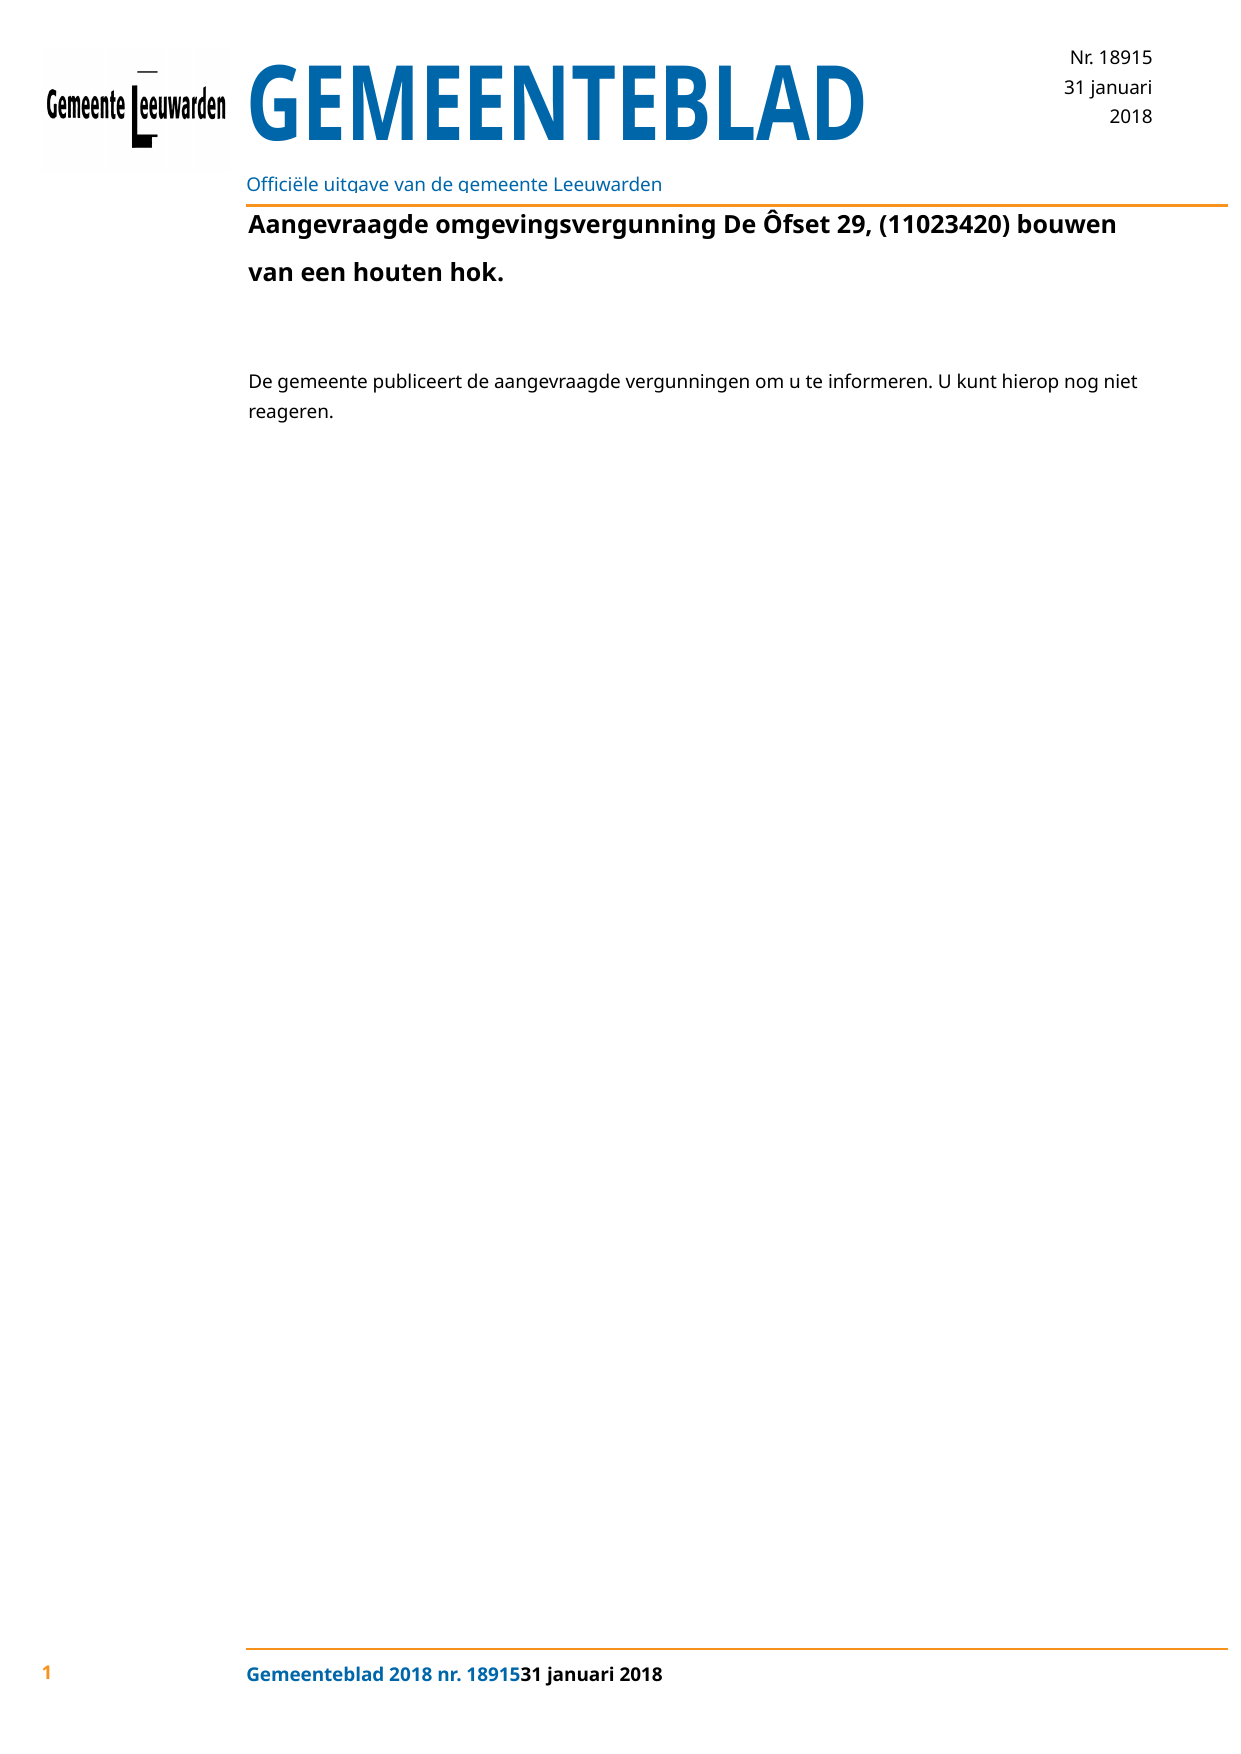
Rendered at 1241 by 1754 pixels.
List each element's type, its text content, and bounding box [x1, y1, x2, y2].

picture [41, 47, 231, 172]
text Aangevraagde omgevingsvergunning De Ôfset 29, (11023420) bouwen van een houten hok. [248, 207, 1152, 288]
text De gemeente publiceert de aangevraagde vergunningen om u te informeren. U kunt hierop nog niet reageren. [248, 368, 1152, 424]
